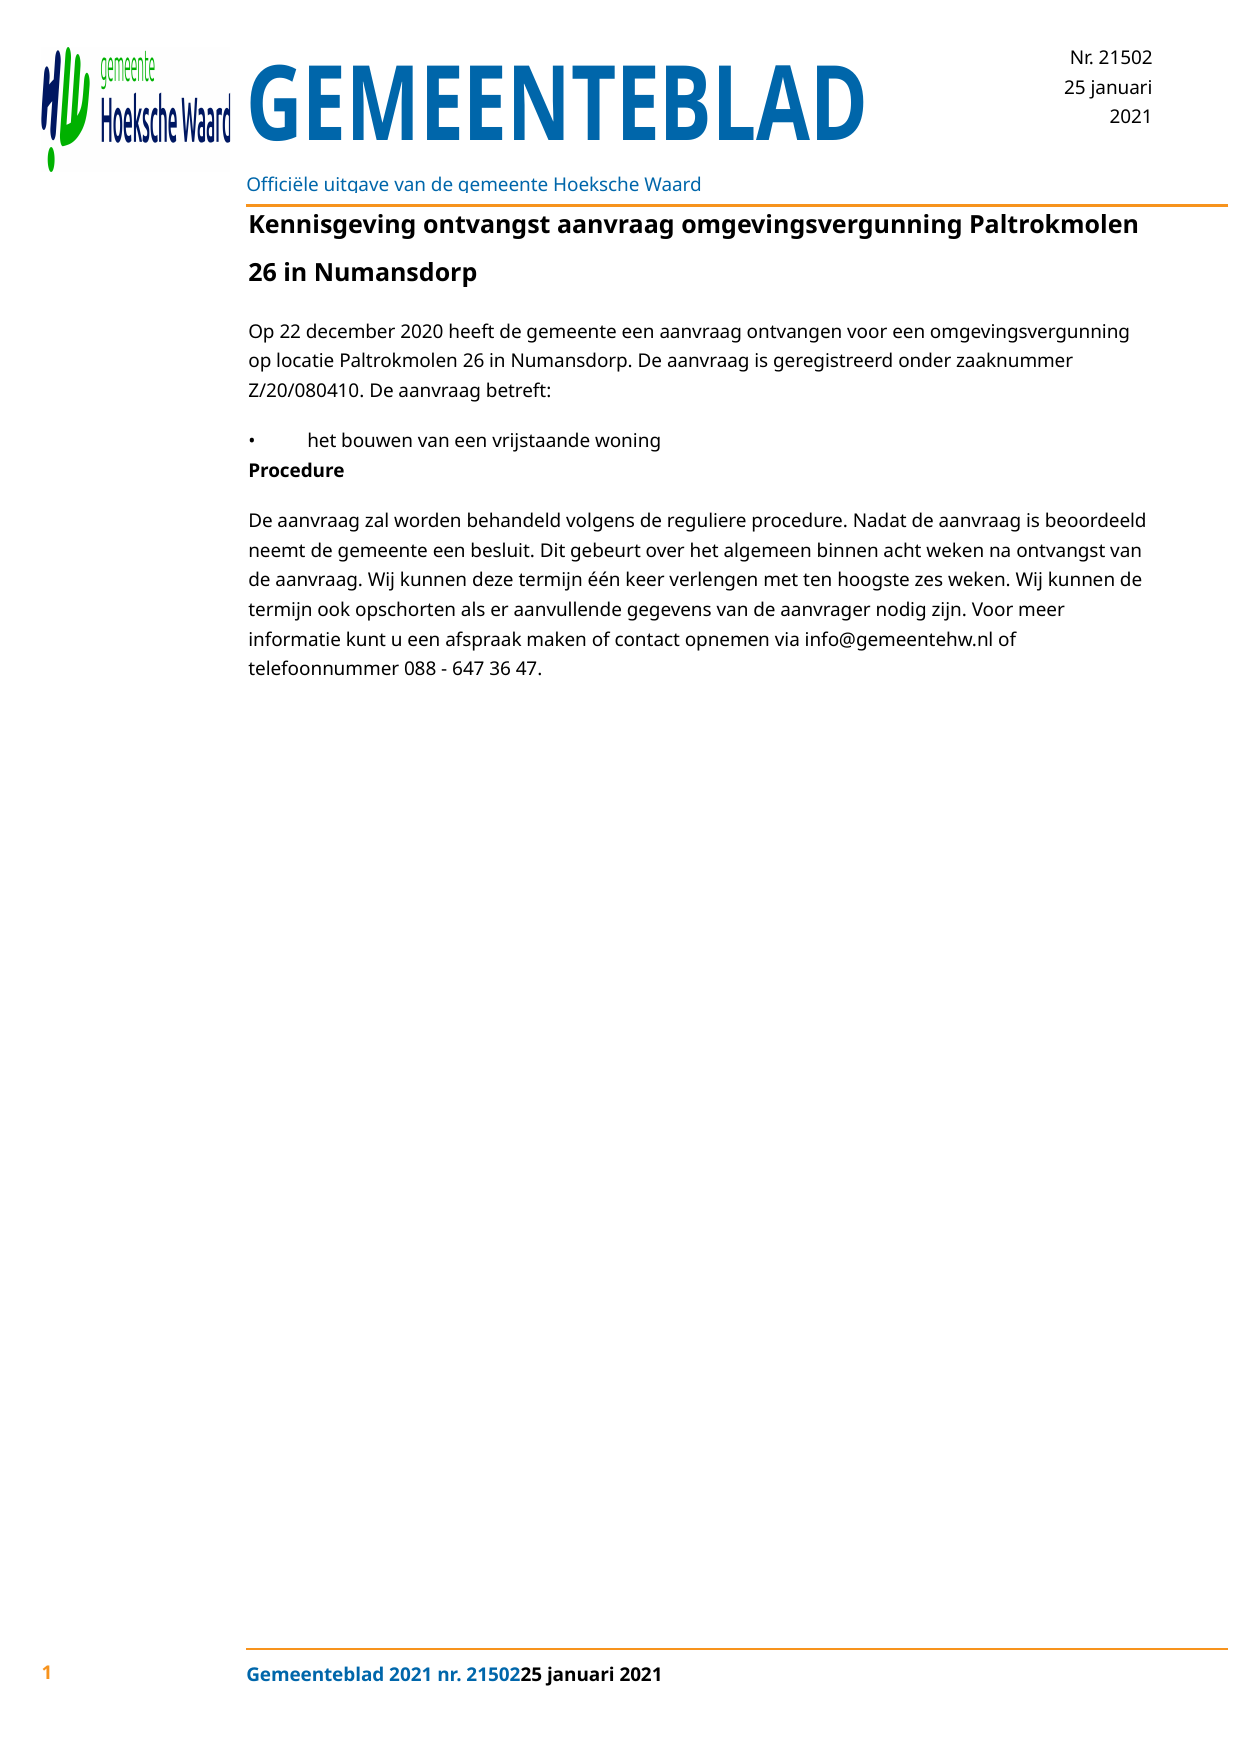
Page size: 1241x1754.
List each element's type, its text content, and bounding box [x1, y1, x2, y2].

text Op 22 december 2020 heeft de gemeente een aanvraag ontvangen voor een omgevingsvergunning op locatie Paltrokmolen 26 in Numansdorp. De aanvraag is geregistreerd onder zaaknummer Z/20/080410. De aanvraag betreft: [248, 318, 1152, 403]
picture [41, 47, 231, 172]
text Kennisgeving ontvangst aanvraag omgevingsvergunning Paltrokmolen 26 in Numansdorp [248, 207, 1152, 288]
text Procedure [248, 457, 1152, 483]
list het bouwen van een vrijstaande woning [248, 427, 1152, 453]
text De aanvraag zal worden behandeld volgens de reguliere procedure. Nadat de aanvraag is beoordeeld neemt de gemeente een besluit. Dit gebeurt over het algemeen binnen acht weken na ontvangst van de aanvraag. Wij kunnen deze termijn één keer verlengen met ten hoogste zes weken. Wij kunnen de termijn ook opschorten als er aanvullende gegevens van de aanvrager nodig zijn. Voor meer informatie kunt u een afspraak maken of contact opnemen via info@gemeentehw.nl of telefoonnummer 088 - 647 36 47. [248, 507, 1152, 681]
